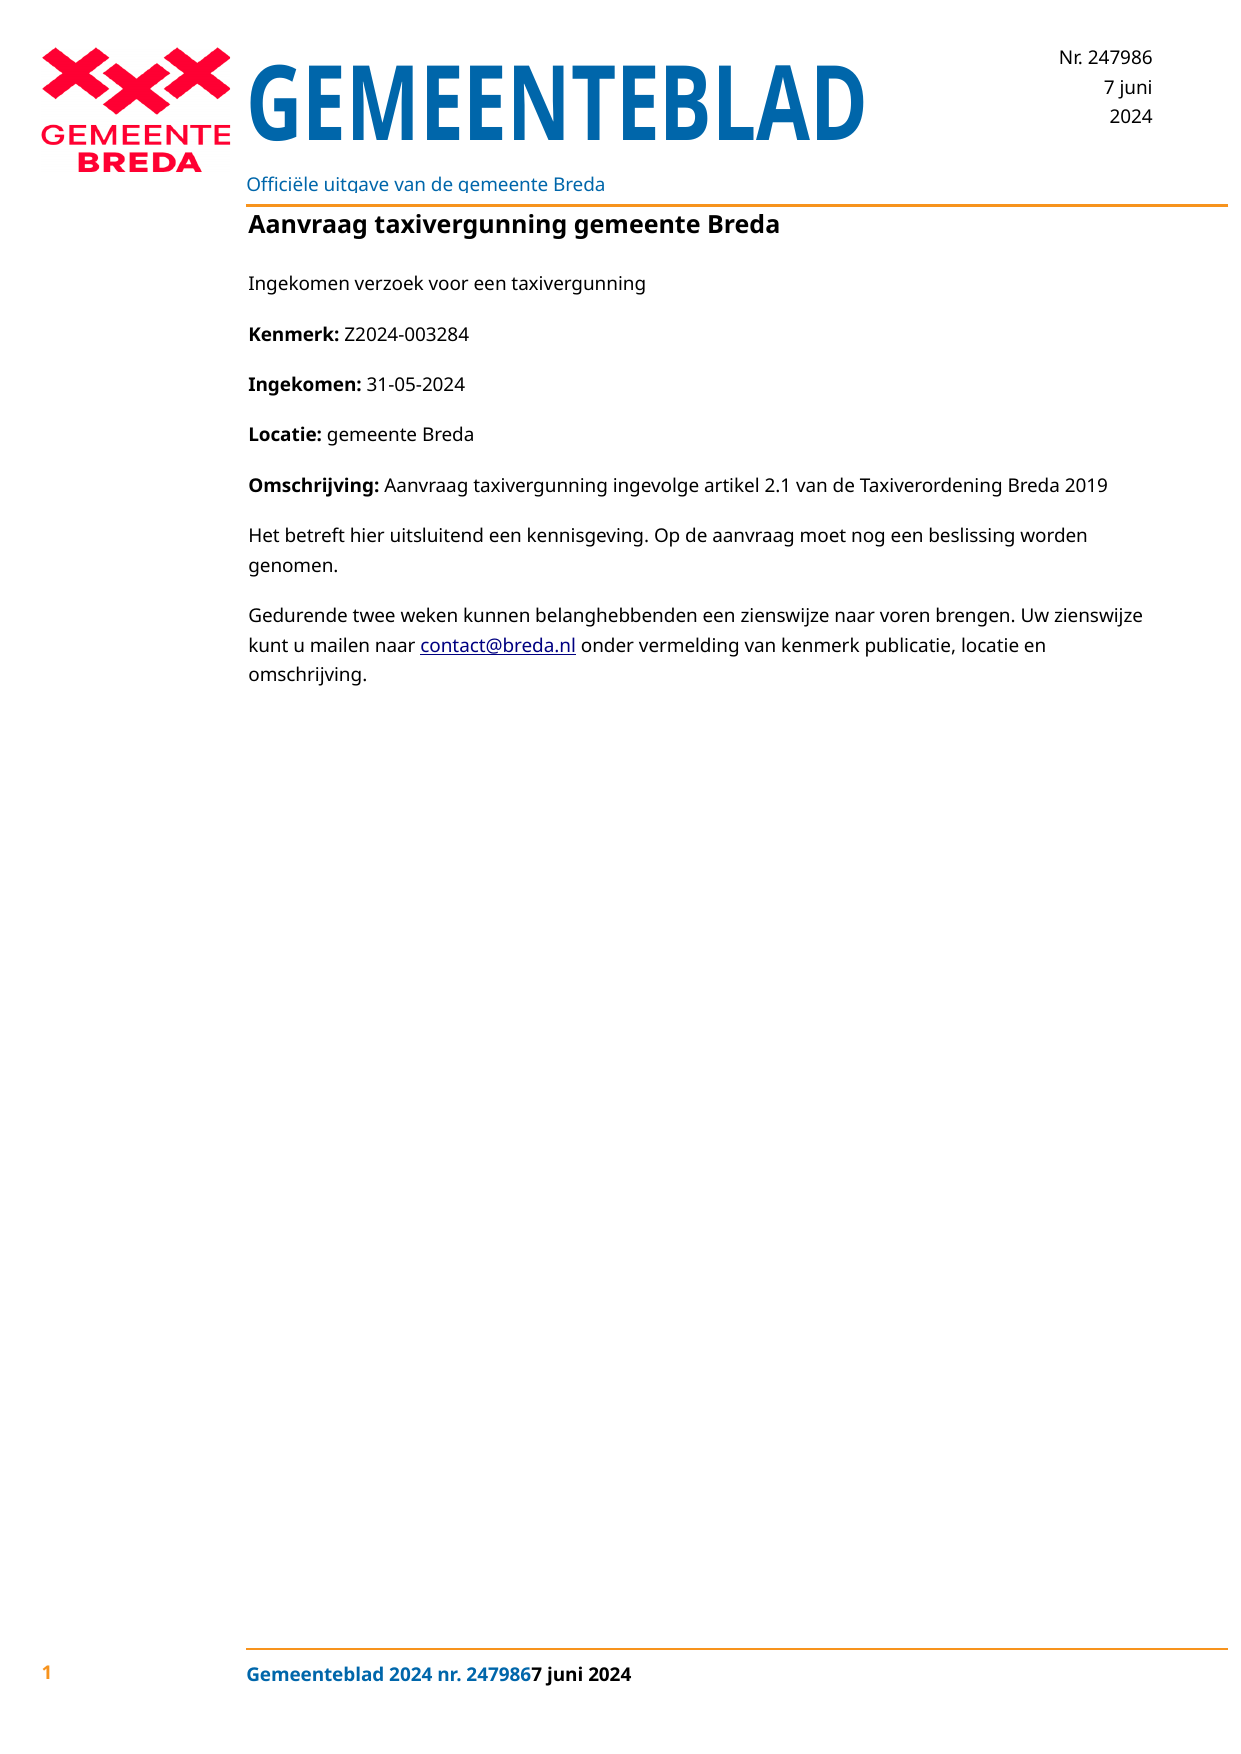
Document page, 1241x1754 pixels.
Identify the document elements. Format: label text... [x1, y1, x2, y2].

text Omschrijving: Aanvraag taxivergunning ingevolge artikel 2.1 van de Taxiverordening Breda 2019 [248, 472, 1152, 498]
text Kenmerk: Z2024-003284 [248, 321, 1152, 346]
text Het betreft hier uitsluitend een kennisgeving. Op de aanvraag moet nog een beslissing worden genomen. [248, 522, 1152, 578]
picture [41, 47, 231, 172]
text Ingekomen: 31-05-2024 [248, 371, 1152, 397]
text Aanvraag taxivergunning gemeente Breda [248, 207, 1152, 241]
text Ingekomen verzoek voor een taxivergunning [248, 270, 1152, 296]
text Locatie: gemeente Breda [248, 422, 1152, 447]
text Gedurende twee weken kunnen belanghebbenden een zienswijze naar voren brengen. Uw zienswijze kunt u mailen naar contact@breda.nl onder vermelding van kenmerk publicatie, locatie en omschrijving. [248, 602, 1152, 687]
